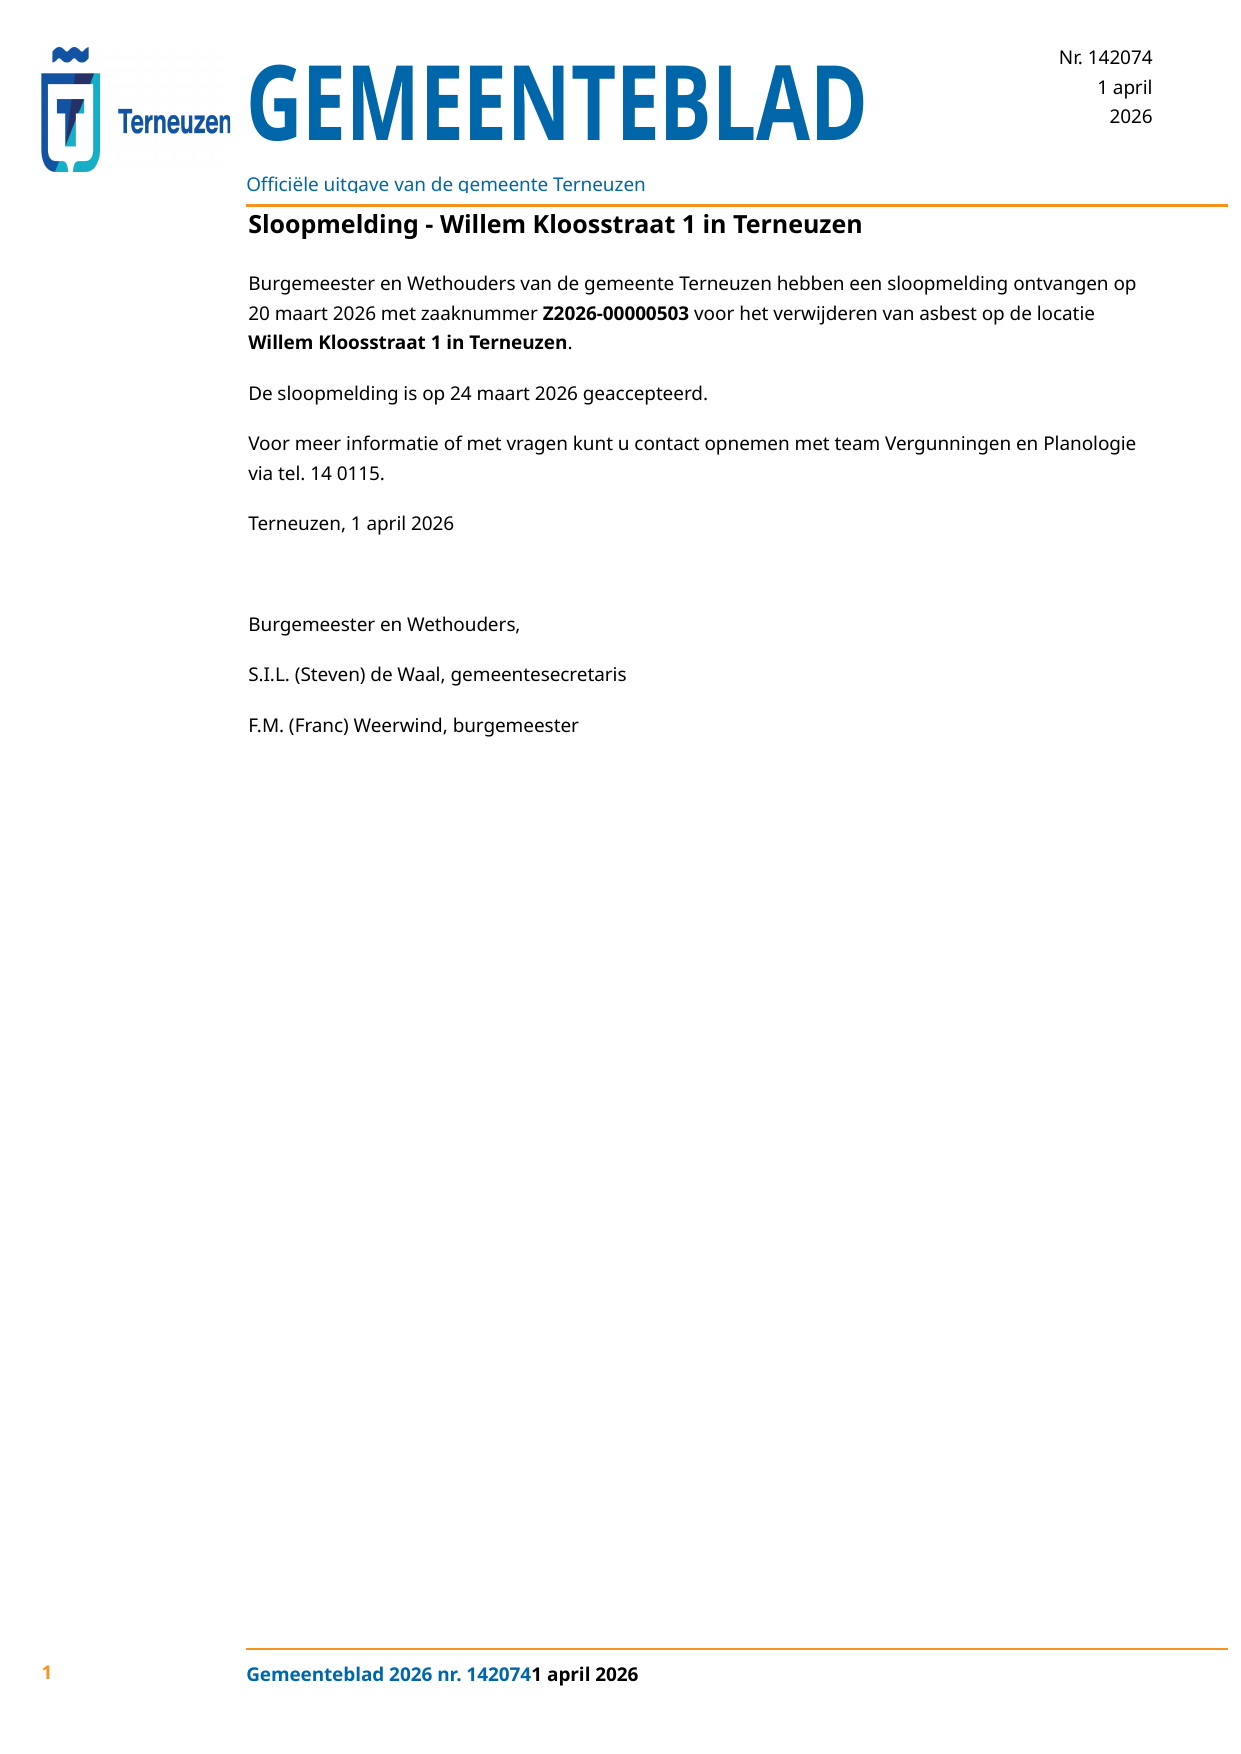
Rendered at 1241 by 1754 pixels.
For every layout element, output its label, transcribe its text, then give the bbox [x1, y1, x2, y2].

text De sloopmelding is op 24 maart 2026 geaccepteerd. [248, 380, 1152, 406]
text S.I.L. (Steven) de Waal, gemeentesecretaris [248, 662, 1152, 687]
text Voor meer informatie of met vragen kunt u contact opnemen met team Vergunningen en Planologie via tel. 14 0115. [248, 430, 1152, 486]
text Terneuzen, 1 april 2026 [248, 510, 1152, 536]
text Burgemeester en Wethouders, [248, 611, 1152, 637]
text Sloopmelding - Willem Kloosstraat 1 in Terneuzen [248, 207, 1152, 241]
text F.M. (Franc) Weerwind, burgemeester [248, 712, 1152, 738]
text Burgemeester en Wethouders van de gemeente Terneuzen hebben een sloopmelding ontvangen op 20 maart 2026 met zaaknummer Z2026-00000503 voor het verwijderen van asbest op de locatie Willem Kloosstraat 1 in Terneuzen. [248, 270, 1152, 355]
picture [41, 47, 231, 172]
